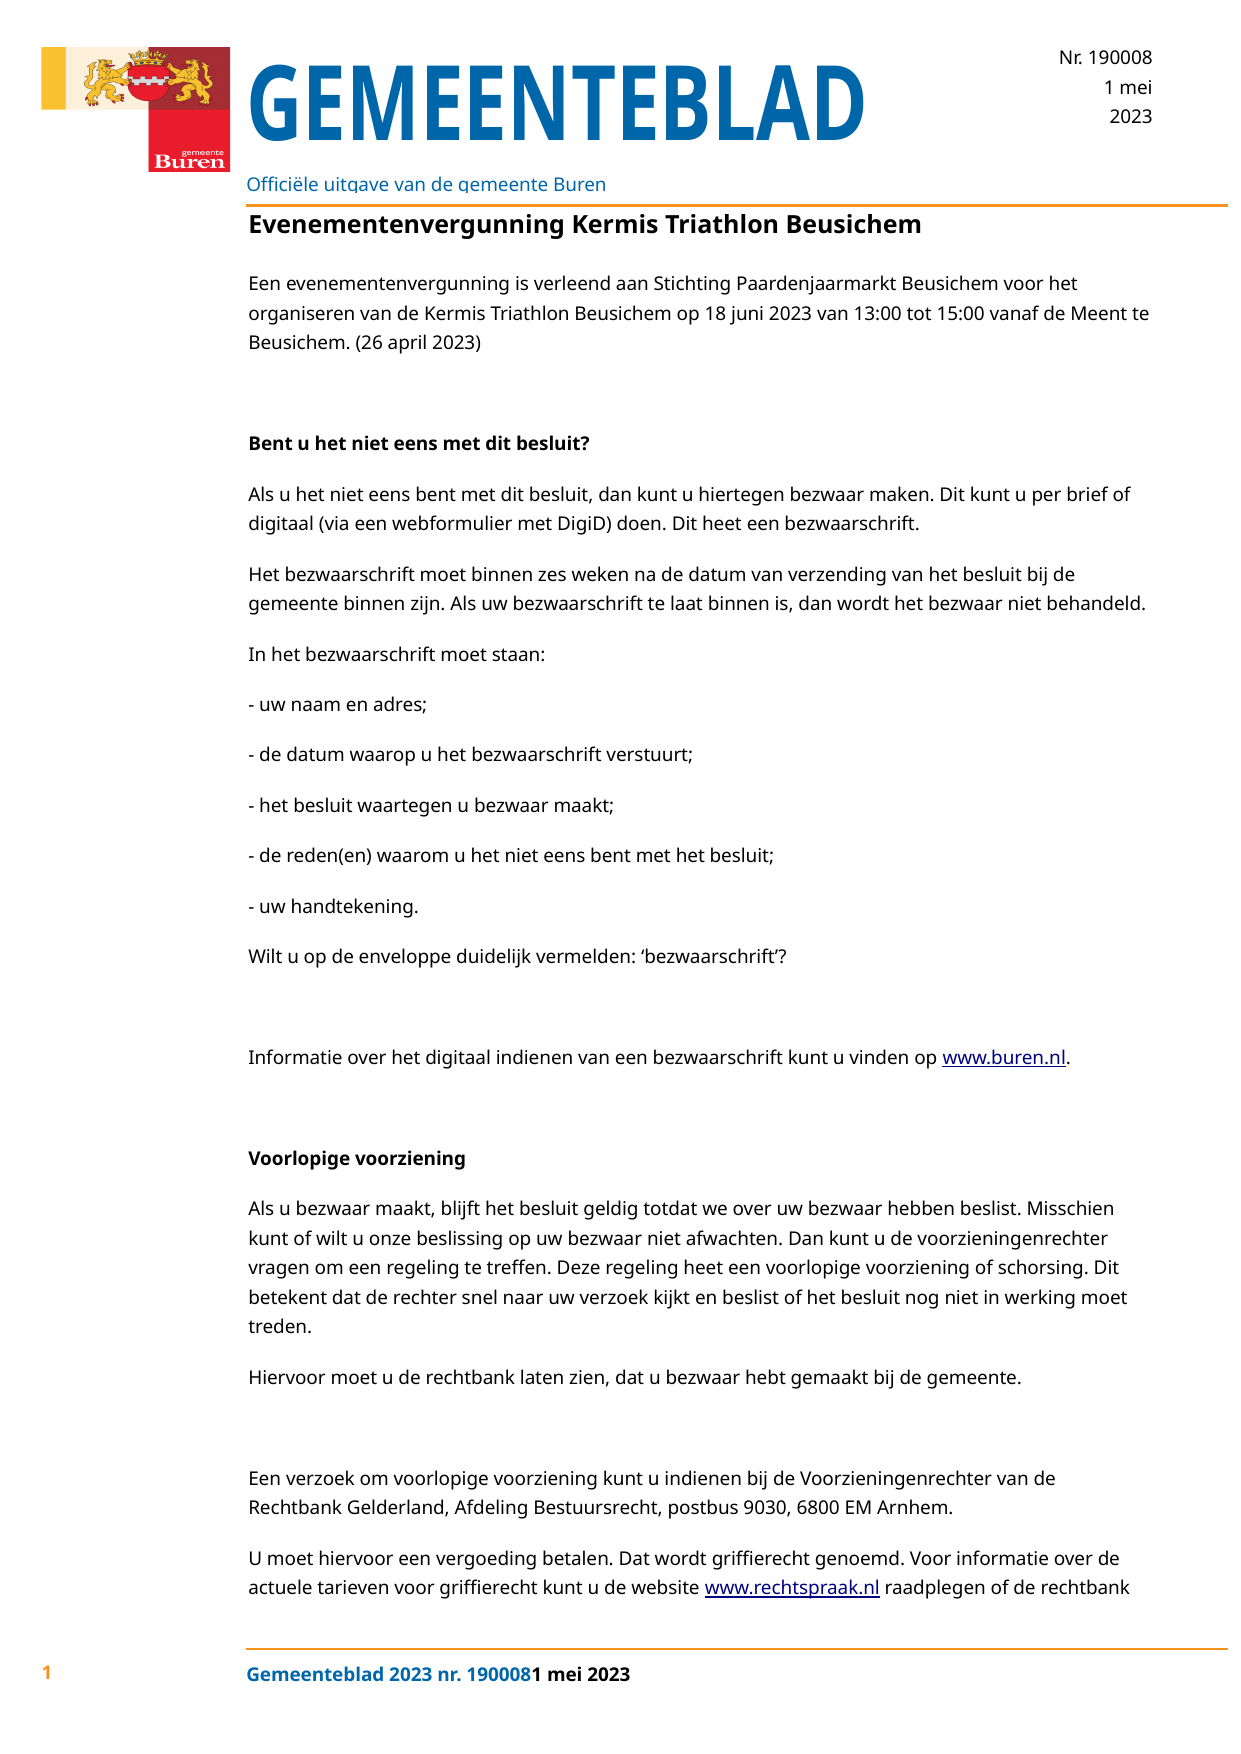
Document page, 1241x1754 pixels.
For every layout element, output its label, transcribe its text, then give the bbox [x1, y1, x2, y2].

text Een verzoek om voorlopige voorziening kunt u indienen bij de Voorzieningenrechter van de Rechtbank Gelderland, Afdeling Bestuursrecht, postbus 9030, 6800 EM Arnhem. [248, 1465, 1152, 1520]
text - uw naam en adres; [248, 691, 1152, 717]
text Bent u het niet eens met dit besluit? [248, 430, 1152, 456]
picture [41, 47, 231, 172]
text Voorlopige voorziening [248, 1145, 1152, 1171]
text Wilt u op de enveloppe duidelijk vermelden: ‘bezwaarschrift’? [248, 943, 1152, 969]
text Evenementenvergunning Kermis Triathlon Beusichem [248, 207, 1152, 241]
text - de reden(en) waarom u het niet eens bent met het besluit; [248, 842, 1152, 868]
text Als u bezwaar maakt, blijft het besluit geldig totdat we over uw bezwaar hebben beslist. Misschien kunt of wilt u onze beslissing op uw bezwaar niet afwachten. Dan kunt u de voorzieningenrechter vragen om een regeling te treffen. Deze regeling heet een voorlopige voorziening of schorsing. Dit betekent dat de rechter snel naar uw verzoek kijkt en beslist of het besluit nog niet in werking moet treden. [248, 1195, 1152, 1339]
text Als u het niet eens bent met dit besluit, dan kunt u hiertegen bezwaar maken. Dit kunt u per brief of digitaal (via een webformulier met DigiD) doen. Dit heet een bezwaarschrift. [248, 481, 1152, 536]
text Informatie over het digitaal indienen van een bezwaarschrift kunt u vinden op www.buren.nl. [248, 1044, 1152, 1070]
text In het bezwaarschrift moet staan: [248, 641, 1152, 666]
text U moet hiervoor een vergoeding betalen. Dat wordt griffierecht genoemd. Voor informatie over de actuele tarieven voor griffierecht kunt u de website www.rechtspraak.nl raadplegen of de rechtbank [248, 1545, 1152, 1600]
text - uw handtekening. [248, 893, 1152, 918]
text Een evenementenvergunning is verleend aan Stichting Paardenjaarmarkt Beusichem voor het organiseren van de Kermis Triathlon Beusichem op 18 juni 2023 van 13:00 tot 15:00 vanaf de Meent te Beusichem. (26 april 2023) [248, 270, 1152, 355]
text - de datum waarop u het bezwaarschrift verstuurt; [248, 742, 1152, 767]
text Het bezwaarschrift moet binnen zes weken na de datum van verzending van het besluit bij de gemeente binnen zijn. Als uw bezwaarschrift te laat binnen is, dan wordt het bezwaar niet behandeld. [248, 561, 1152, 616]
text - het besluit waartegen u bezwaar maakt; [248, 792, 1152, 818]
text Hiervoor moet u de rechtbank laten zien, dat u bezwaar hebt gemaakt bij de gemeente. [248, 1364, 1152, 1390]
